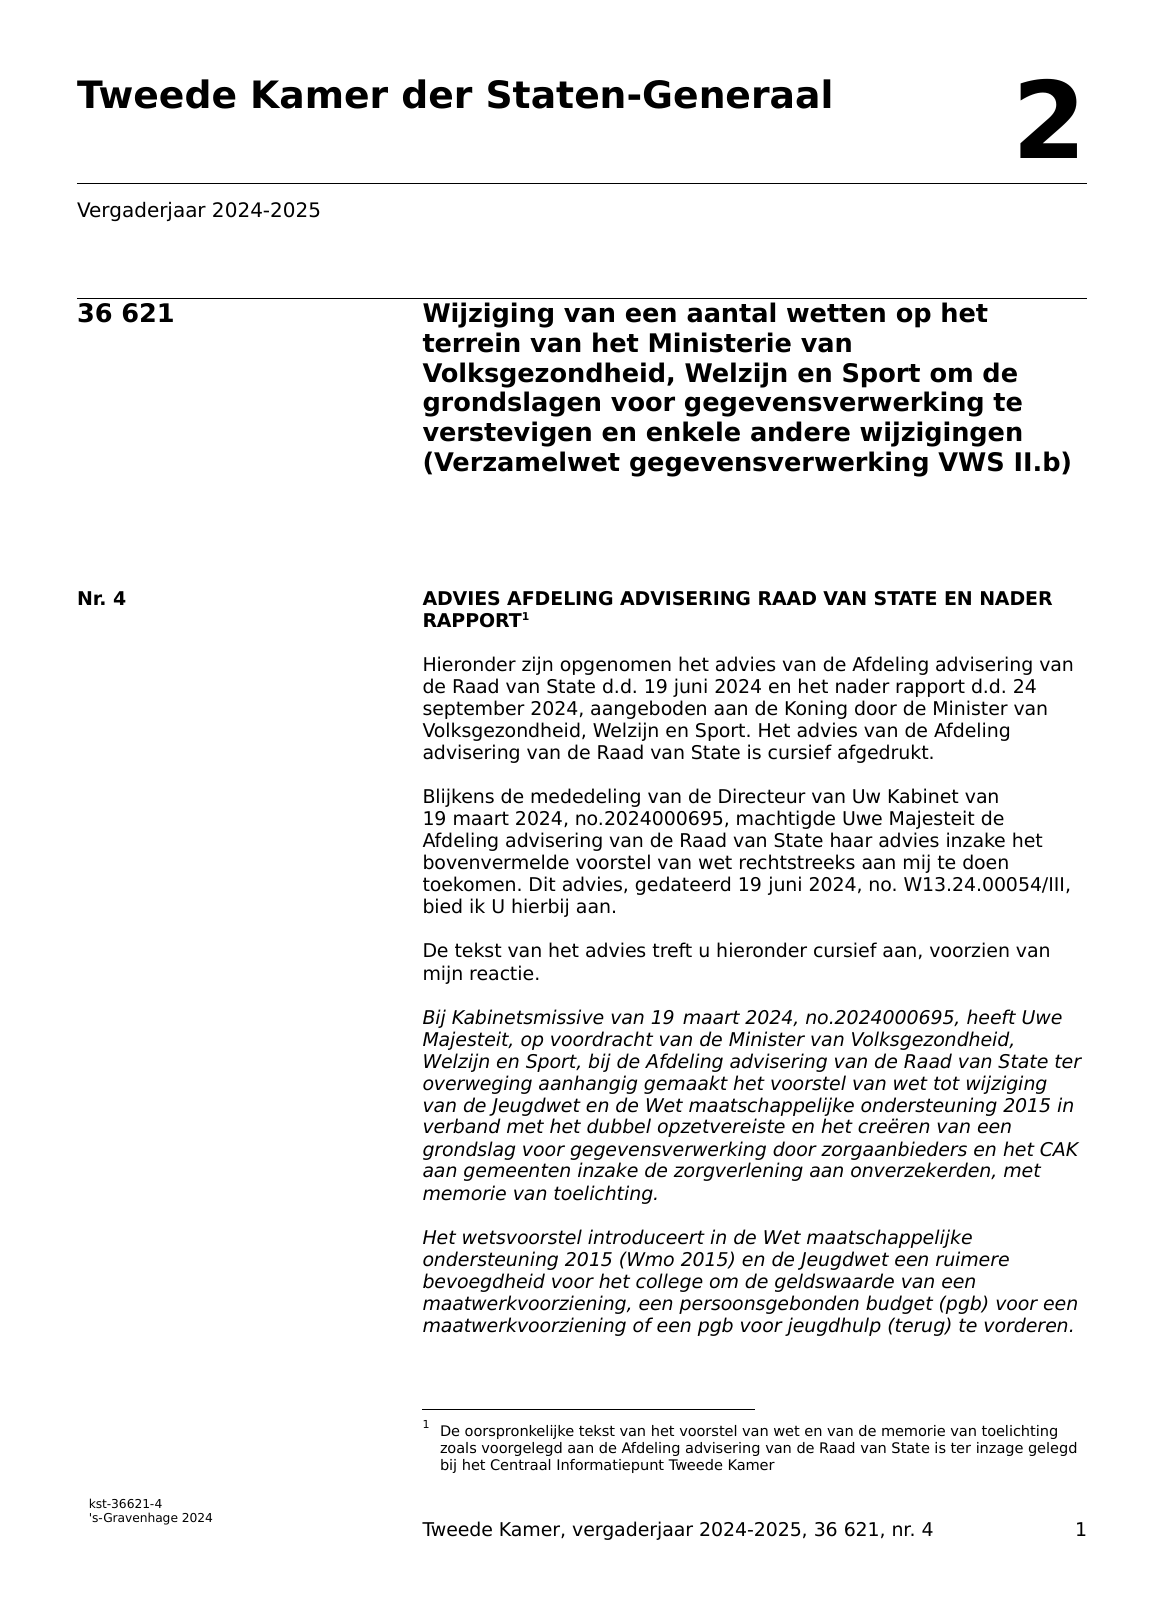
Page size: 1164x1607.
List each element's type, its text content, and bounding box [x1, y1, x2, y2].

table_header 2 [886, 59, 1087, 183]
text 's-Gravenhage 2024 [88, 1511, 323, 1525]
text Blijkens de mededeling van de Directeur van Uw Kabinet van 19 maart 2024, no.2024000695, machtigde Uwe Majesteit de Afdeling advisering van de Raad van State haar advies inzake het bovenvermelde voorstel van wet rechtstreeks aan mij te doen toekomen. Dit advies, gedateerd 19 juni 2024, no. W13.24.00054/III, bied ik U hierbij aan. [422, 786, 1087, 918]
text De oorspronkelijke tekst van het voorstel van wet en van de memorie van toelichting zoals voorgelegd aan de Afdeling advisering van de Raad van State is ter inzage gelegd bij het Centraal Informatiepunt Tweede Kamer [422, 1418, 1087, 1474]
text kst-36621-4 [88, 1497, 323, 1511]
table_cell Vergaderjaar 2024-2025 [77, 184, 1087, 298]
text De tekst van het advies treft u hieronder cursief aan, voorzien van mijn reactie. [422, 940, 1087, 984]
text Hieronder zijn opgenomen het advies van de Afdeling advisering van de Raad van State d.d. 19 juni 2024 en het nader rapport d.d. 24 september 2024, aangeboden aan de Koning door de Minister van Volksgezondheid, Welzijn en Sport. Het advies van de Afdeling advisering van de Raad van State is cursief afgedrukt. [422, 654, 1087, 764]
text Het wetsvoorstel introduceert in de Wet maatschappelijke ondersteuning 2015 (Wmo 2015) en de Jeugdwet een ruimere bevoegdheid voor het college om de geldswaarde van een maatwerkvoorziening, een persoonsgebonden budget (pgb) voor een maatwerkvoorziening of een pgb voor jeugdhulp (terug) te vorderen. [422, 1227, 1087, 1336]
text Bij Kabinetsmissive van 19 maart 2024, no.2024000695, heeft Uwe Majesteit, op voordracht van de Minister van Volksgezondheid, Welzijn en Sport, bij de Afdeling advisering van de Raad van State ter overweging aanhangig gemaakt het voorstel van wet tot wijziging van de Jeugdwet en de Wet maatschappelijke ondersteuning 2015 in verband met het dubbel opzetvereiste en het creëren van een grondslag voor gegevensverwerking door zorgaanbieders en het CAK aan gemeenten inzake de zorgverlening aan onverzekerden, met memorie van toelichting. [422, 1007, 1087, 1204]
table_header Tweede Kamer der Staten-Generaal [77, 59, 886, 183]
subtitle 36 621 Wijziging van een aantal wetten op het terrein van het Ministerie van Volksgezondheid, Welzijn en Sport om de grondslagen voor gegevensverwerking te verstevigen en enkele andere wijzigingen (Verzamelwet gegevensverwerking VWS II.b) [77, 299, 1087, 477]
subtitle Nr. 4 ADVIES AFDELING ADVISERING RAAD VAN STATE EN NADER RAPPORT [77, 588, 1087, 632]
